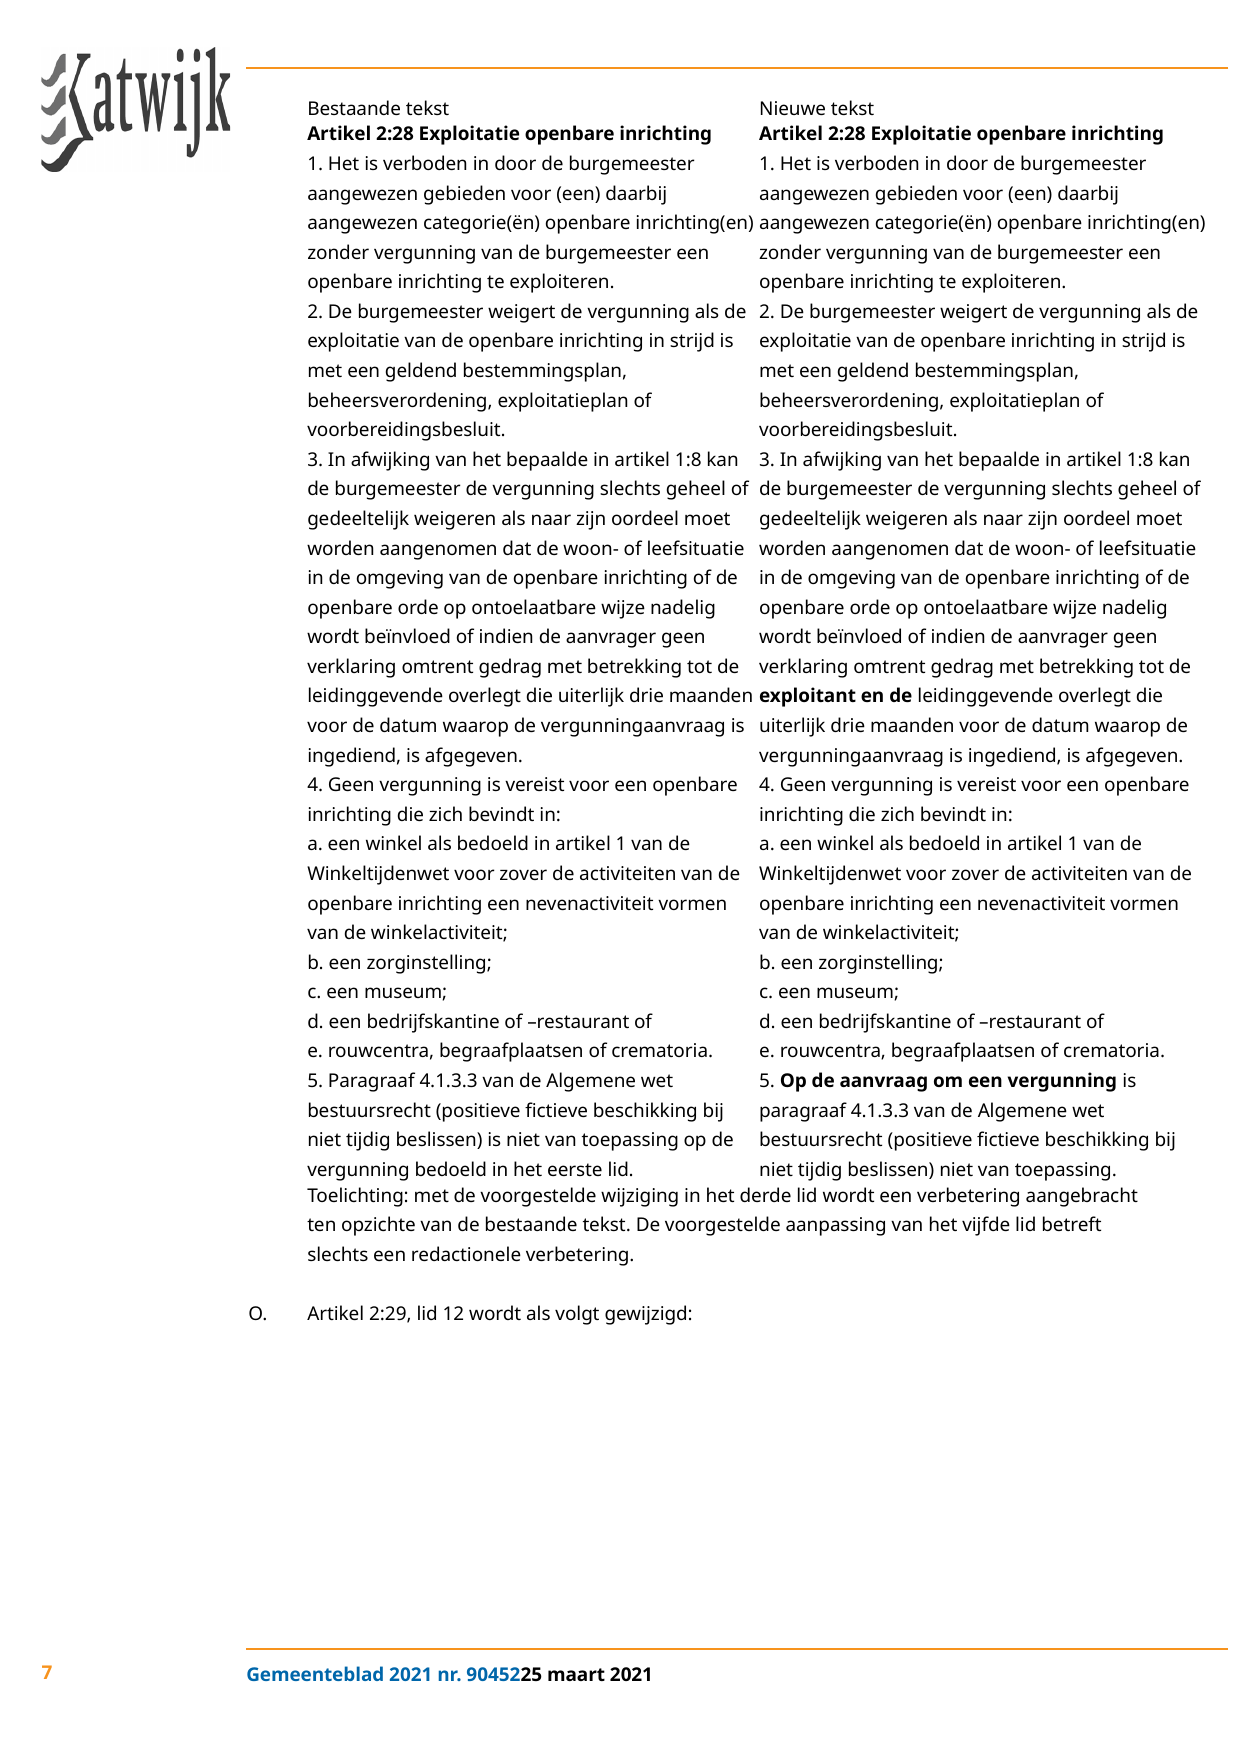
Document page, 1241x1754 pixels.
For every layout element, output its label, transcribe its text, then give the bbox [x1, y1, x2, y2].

table_cell Artikel 2:28 Exploitatie openbare inrichting 1. Het is verboden in door de burgemeester aangewezen gebieden voor (een) daarbij aangewezen categorie(ën) openbare inrichting(en) zonder vergunning van de burgemeester een openbare inrichting te exploiteren. 2. De burgemeester weigert de vergunning als de exploitatie van de openbare inrichting in strijd is met een geldend bestemmingsplan, beheersverordening, exploitatieplan of voorbereidingsbesluit. 3. In afwijking van het bepaalde in artikel 1:8 kan de burgemeester de vergunning slechts geheel of gedeeltelijk weigeren als naar zijn oordeel moet worden aangenomen dat de woon- of leefsituatie in de omgeving van de openbare inrichting of de openbare orde op ontoelaatbare wijze nadelig wordt beïnvloed of indien de aanvrager geen verklaring omtrent gedrag met betrekking tot de leidinggevende overlegt die uiterlijk drie maanden voor de datum waarop de vergunningaanvraag is ingediend, is afgegeven. 4. Geen vergunning is vereist voor een openbare inrichting die zich bevindt in: a. een winkel als bedoeld in artikel 1 van de Winkeltijdenwet voor zover de activiteiten van de openbare inrichting een nevenactiviteit vormen van de winkelactiviteit; b. een zorginstelling; c. een museum; d. een bedrijfskantine of –restaurant of e. rouwcentra, begraafplaatsen of crematoria. 5. Paragraaf 4.1.3.3 van de Algemene wet bestuursrecht (positieve fictieve beschikking bij niet tijdig beslissen) is niet van toepassing op de vergunning bedoeld in het eerste lid. [307, 121, 759, 1182]
table_cell Artikel 2:28 Exploitatie openbare inrichting 1. Het is verboden in door de burgemeester aangewezen gebieden voor (een) daarbij aangewezen categorie(ën) openbare inrichting(en) zonder vergunning van de burgemeester een openbare inrichting te exploiteren. 2. De burgemeester weigert de vergunning als de exploitatie van de openbare inrichting in strijd is met een geldend bestemmingsplan, beheersverordening, exploitatieplan of voorbereidingsbesluit. 3. In afwijking van het bepaalde in artikel 1:8 kan de burgemeester de vergunning slechts geheel of gedeeltelijk weigeren als naar zijn oordeel moet worden aangenomen dat de woon- of leefsituatie in de omgeving van de openbare inrichting of de openbare orde op ontoelaatbare wijze nadelig wordt beïnvloed of indien de aanvrager geen verklaring omtrent gedrag met betrekking tot de exploitant en de leidinggevende overlegt die uiterlijk drie maanden voor de datum waarop de vergunningaanvraag is ingediend, is afgegeven. 4. Geen vergunning is vereist voor een openbare inrichting die zich bevindt in: a. een winkel als bedoeld in artikel 1 van de Winkeltijdenwet voor zover de activiteiten van de openbare inrichting een nevenactiviteit vormen van de winkelactiviteit; b. een zorginstelling; c. een museum; d. een bedrijfskantine of –restaurant of e. rouwcentra, begraafplaatsen of crematoria. 5. Op de aanvraag om een vergunning is paragraaf 4.1.3.3 van de Algemene wet bestuursrecht (positieve fictieve beschikking bij niet tijdig beslissen) niet van toepassing. [759, 121, 1211, 1182]
table_header Nieuwe tekst [759, 95, 1211, 121]
list Artikel 2:29, lid 12 wordt als volgt gewijzigd: [248, 1300, 1152, 1326]
table_header Bestaande tekst [307, 95, 759, 121]
picture [41, 47, 231, 172]
list Toelichting: met de voorgestelde wijziging in het derde lid wordt een verbetering aangebracht ten opzichte van de bestaande tekst. De voorgestelde aanpassing van het vijfde lid betreft slechts een redactionele verbetering. [248, 1182, 1152, 1267]
